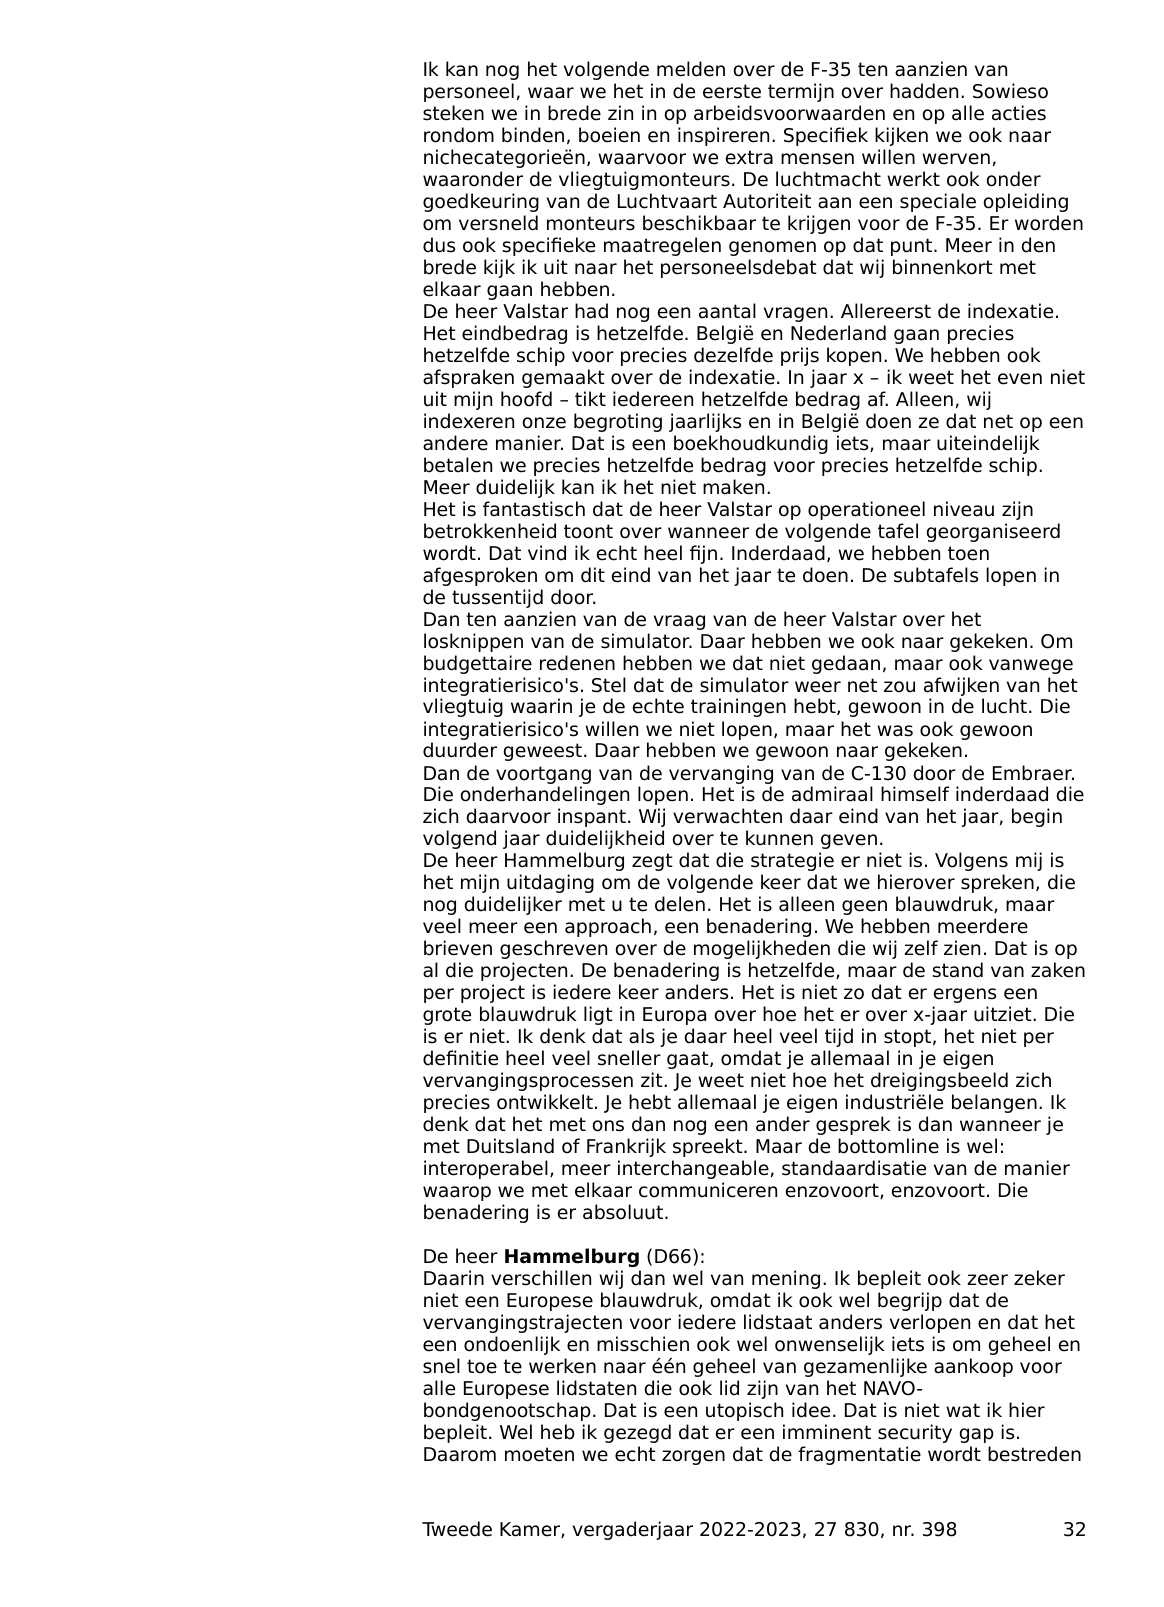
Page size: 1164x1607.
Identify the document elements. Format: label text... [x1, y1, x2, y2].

text Ik kan nog het volgende melden over de F-35 ten aanzien van personeel, waar we het in de eerste termijn over hadden. Sowieso steken we in brede zin in op arbeidsvoorwaarden en op alle acties rondom binden, boeien en inspireren. Specifiek kijken we ook naar nichecategorieën, waarvoor we extra mensen willen werven, waaronder de vliegtuigmonteurs. De luchtmacht werkt ook onder goedkeuring van de Luchtvaart Autoriteit aan een speciale opleiding om versneld monteurs beschikbaar te krijgen voor de F-35. Er worden dus ook specifieke maatregelen genomen op dat punt. Meer in den brede kijk ik uit naar het personeelsdebat dat wij binnenkort met elkaar gaan hebben. [422, 59, 1087, 301]
text Daarin verschillen wij dan wel van mening. Ik bepleit ook zeer zeker niet een Europese blauwdruk, omdat ik ook wel begrijp dat de vervangingstrajecten voor iedere lidstaat anders verlopen en dat het een ondoenlijk en misschien ook wel onwenselijk iets is om geheel en snel toe te werken naar één geheel van gezamenlijke aankoop voor alle Europese lidstaten die ook lid zijn van het NAVO-bondgenootschap. Dat is een utopisch idee. Dat is niet wat ik hier bepleit. Wel heb ik gezegd dat er een imminent security gap is. Daarom moeten we echt zorgen dat de fragmentatie wordt bestreden [422, 1268, 1087, 1466]
text Dan ten aanzien van de vraag van de heer Valstar over het losknippen van de simulator. Daar hebben we ook naar gekeken. Om budgettaire redenen hebben we dat niet gedaan, maar ook vanwege integratierisico's. Stel dat de simulator weer net zou afwijken van het vliegtuig waarin je de echte trainingen hebt, gewoon in de lucht. Die integratierisico's willen we niet lopen, maar het was ook gewoon duurder geweest. Daar hebben we gewoon naar gekeken. [422, 608, 1087, 762]
text De heer Valstar had nog een aantal vragen. Allereerst de indexatie. Het eindbedrag is hetzelfde. België en Nederland gaan precies hetzelfde schip voor precies dezelfde prijs kopen. We hebben ook afspraken gemaakt over de indexatie. In jaar x – ik weet het even niet uit mijn hoofd – tikt iedereen hetzelfde bedrag af. Alleen, wij indexeren onze begroting jaarlijks en in België doen ze dat net op een andere manier. Dat is een boekhoudkundig iets, maar uiteindelijk betalen we precies hetzelfde bedrag voor precies hetzelfde schip. Meer duidelijk kan ik het niet maken. [422, 301, 1087, 499]
text Het is fantastisch dat de heer Valstar op operationeel niveau zijn betrokkenheid toont over wanneer de volgende tafel georganiseerd wordt. Dat vind ik echt heel fijn. Inderdaad, we hebben toen afgesproken om dit eind van het jaar te doen. De subtafels lopen in de tussentijd door. [422, 499, 1087, 608]
text De heer Hammelburg (D66): [422, 1246, 1087, 1268]
text Dan de voortgang van de vervanging van de C-130 door de Embraer. Die onderhandelingen lopen. Het is de admiraal himself inderdaad die zich daarvoor inspant. Wij verwachten daar eind van het jaar, begin volgend jaar duidelijkheid over te kunnen geven. [422, 762, 1087, 850]
text De heer Hammelburg zegt dat die strategie er niet is. Volgens mij is het mijn uitdaging om de volgende keer dat we hierover spreken, die nog duidelijker met u te delen. Het is alleen geen blauwdruk, maar veel meer een approach, een benadering. We hebben meerdere brieven geschreven over de mogelijkheden die wij zelf zien. Dat is op al die projecten. De benadering is hetzelfde, maar de stand van zaken per project is iedere keer anders. Het is niet zo dat er ergens een grote blauwdruk ligt in Europa over hoe het er over x-jaar uitziet. Die is er niet. Ik denk dat als je daar heel veel tijd in stopt, het niet per definitie heel veel sneller gaat, omdat je allemaal in je eigen vervangingsprocessen zit. Je weet niet hoe het dreigingsbeeld zich precies ontwikkelt. Je hebt allemaal je eigen industriële belangen. Ik denk dat het met ons dan nog een ander gesprek is dan wanneer je met Duitsland of Frankrijk spreekt. Maar de bottomline is wel: interoperabel, meer interchangeable, standaardisatie van de manier waarop we met elkaar communiceren enzovoort, enzovoort. Die benadering is er absoluut. [422, 850, 1087, 1224]
